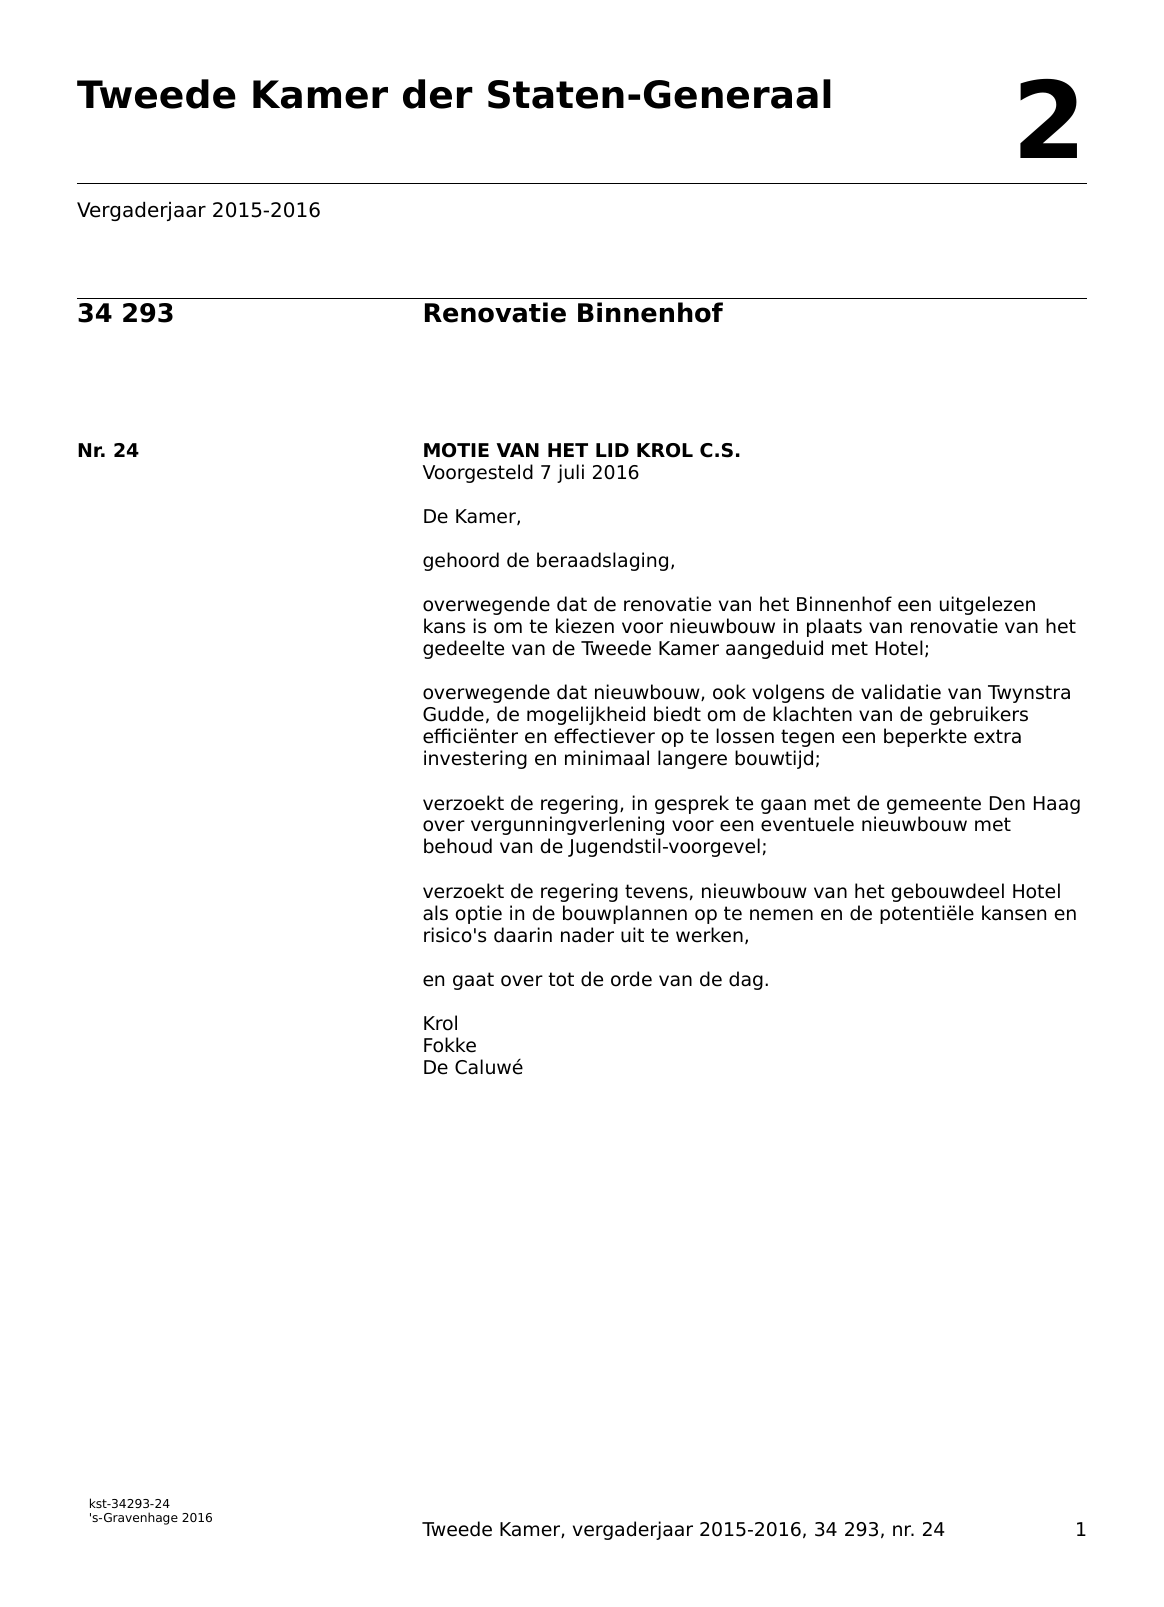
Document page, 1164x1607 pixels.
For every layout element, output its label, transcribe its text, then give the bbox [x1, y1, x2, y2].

text 's-Gravenhage 2016 [88, 1511, 323, 1525]
subtitle Nr. 24 MOTIE VAN HET LID KROL C.S. [77, 440, 1087, 462]
text overwegende dat de renovatie van het Binnenhof een uitgelezen kans is om te kiezen voor nieuwbouw in plaats van renovatie van het gedeelte van de Tweede Kamer aangeduid met Hotel; [422, 594, 1087, 660]
text Fokke [422, 1035, 1087, 1057]
text Krol [422, 1013, 1087, 1035]
text gehoord de beraadslaging, [422, 550, 1087, 572]
text en gaat over tot de orde van de dag. [422, 969, 1087, 991]
table_header Tweede Kamer der Staten-Generaal [77, 59, 886, 183]
text overwegende dat nieuwbouw, ook volgens de validatie van Twynstra Gudde, de mogelijkheid biedt om de klachten van de gebruikers efficiënter en effectiever op te lossen tegen een beperkte extra investering en minimaal langere bouwtijd; [422, 682, 1087, 770]
subtitle 34 293 Renovatie Binnenhof [77, 299, 1087, 329]
table_cell Vergaderjaar 2015-2016 [77, 184, 1087, 298]
table_header 2 [886, 59, 1087, 183]
text Voorgesteld 7 juli 2016 [422, 462, 1087, 484]
text De Kamer, [422, 506, 1087, 528]
text verzoekt de regering, in gesprek te gaan met de gemeente Den Haag over vergunningverlening voor een eventuele nieuwbouw met behoud van de Jugendstil-voorgevel; [422, 792, 1087, 858]
text kst-34293-24 [88, 1497, 323, 1511]
text De Caluwé [422, 1057, 1087, 1079]
text verzoekt de regering tevens, nieuwbouw van het gebouwdeel Hotel als optie in de bouwplannen op te nemen en de potentiële kansen en risico's daarin nader uit te werken, [422, 881, 1087, 946]
